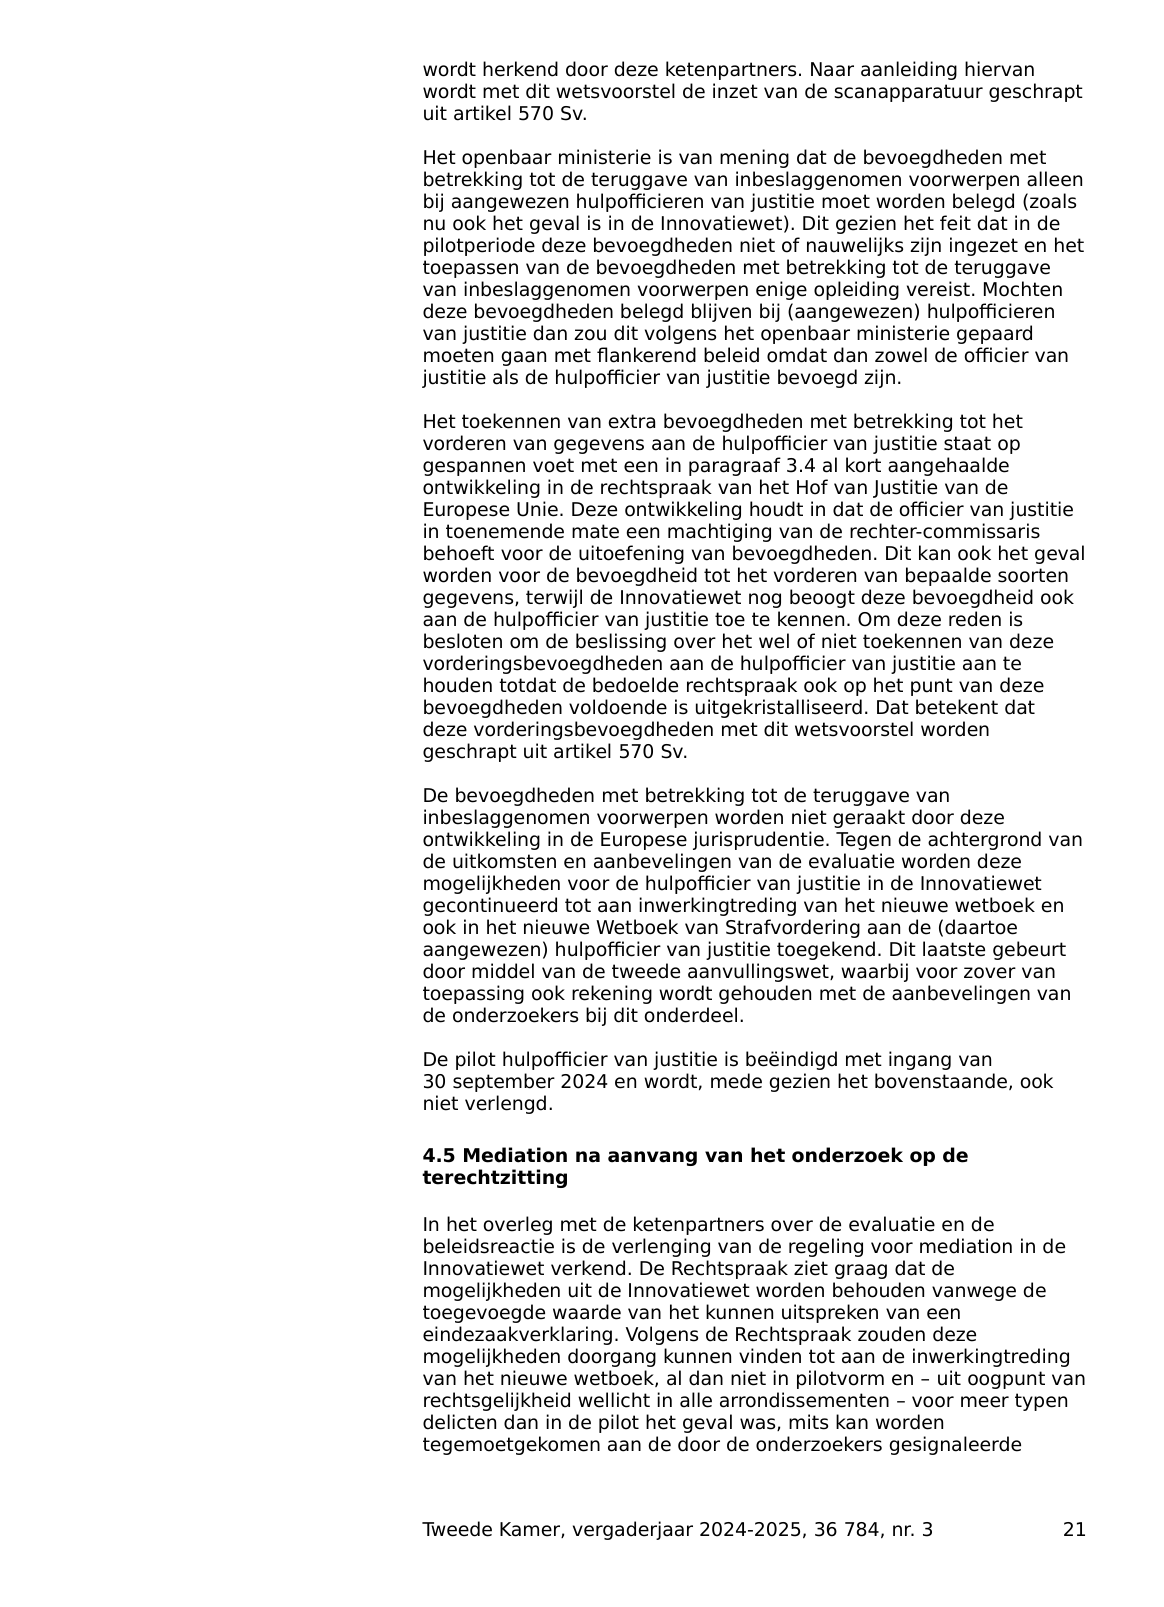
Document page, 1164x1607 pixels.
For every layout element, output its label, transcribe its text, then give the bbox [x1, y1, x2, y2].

text Het toekennen van extra bevoegdheden met betrekking tot het vorderen van gegevens aan de hulpofficier van justitie staat op gespannen voet met een in paragraaf 3.4 al kort aangehaalde ontwikkeling in de rechtspraak van het Hof van Justitie van de Europese Unie. Deze ontwikkeling houdt in dat de officier van justitie in toenemende mate een machtiging van de rechter-commissaris behoeft voor de uitoefening van bevoegdheden. Dit kan ook het geval worden voor de bevoegdheid tot het vorderen van bepaalde soorten gegevens, terwijl de Innovatiewet nog beoogt deze bevoegdheid ook aan de hulpofficier van justitie toe te kennen. Om deze reden is besloten om de beslissing over het wel of niet toekennen van deze vorderingsbevoegdheden aan de hulpofficier van justitie aan te houden totdat de bedoelde rechtspraak ook op het punt van deze bevoegdheden voldoende is uitgekristalliseerd. Dat betekent dat deze vorderingsbevoegdheden met dit wetsvoorstel worden geschrapt uit artikel 570 Sv. [422, 411, 1087, 763]
subtitle 4.5 Mediation na aanvang van het onderzoek op de terechtzitting [422, 1145, 1087, 1189]
text wordt herkend door deze ketenpartners. Naar aanleiding hiervan wordt met dit wetsvoorstel de inzet van de scanapparatuur geschrapt uit artikel 570 Sv. [422, 59, 1087, 125]
text Het openbaar ministerie is van mening dat de bevoegdheden met betrekking tot de teruggave van inbeslaggenomen voorwerpen alleen bij aangewezen hulpofficieren van justitie moet worden belegd (zoals nu ook het geval is in de Innovatiewet). Dit gezien het feit dat in de pilotperiode deze bevoegdheden niet of nauwelijks zijn ingezet en het toepassen van de bevoegdheden met betrekking tot de teruggave van inbeslaggenomen voorwerpen enige opleiding vereist. Mochten deze bevoegdheden belegd blijven bij (aangewezen) hulpofficieren van justitie dan zou dit volgens het openbaar ministerie gepaard moeten gaan met flankerend beleid omdat dan zowel de officier van justitie als de hulpofficier van justitie bevoegd zijn. [422, 147, 1087, 389]
text De pilot hulpofficier van justitie is beëindigd met ingang van 30 september 2024 en wordt, mede gezien het bovenstaande, ook niet verlengd. [422, 1049, 1087, 1115]
text De bevoegdheden met betrekking tot de teruggave van inbeslaggenomen voorwerpen worden niet geraakt door deze ontwikkeling in de Europese jurisprudentie. Tegen de achtergrond van de uitkomsten en aanbevelingen van de evaluatie worden deze mogelijkheden voor de hulpofficier van justitie in de Innovatiewet gecontinueerd tot aan inwerkingtreding van het nieuwe wetboek en ook in het nieuwe Wetboek van Strafvordering aan de (daartoe aangewezen) hulpofficier van justitie toegekend. Dit laatste gebeurt door middel van de tweede aanvullingswet, waarbij voor zover van toepassing ook rekening wordt gehouden met de aanbevelingen van de onderzoekers bij dit onderdeel. [422, 785, 1087, 1027]
text In het overleg met de ketenpartners over de evaluatie en de beleidsreactie is de verlenging van de regeling voor mediation in de Innovatiewet verkend. De Rechtspraak ziet graag dat de mogelijkheden uit de Innovatiewet worden behouden vanwege de toegevoegde waarde van het kunnen uitspreken van een eindezaakverklaring. Volgens de Rechtspraak zouden deze mogelijkheden doorgang kunnen vinden tot aan de inwerkingtreding van het nieuwe wetboek, al dan niet in pilotvorm en – uit oogpunt van rechtsgelijkheid wellicht in alle arrondissementen – voor meer typen delicten dan in de pilot het geval was, mits kan worden tegemoetgekomen aan de door de onderzoekers gesignaleerde [422, 1214, 1087, 1456]
